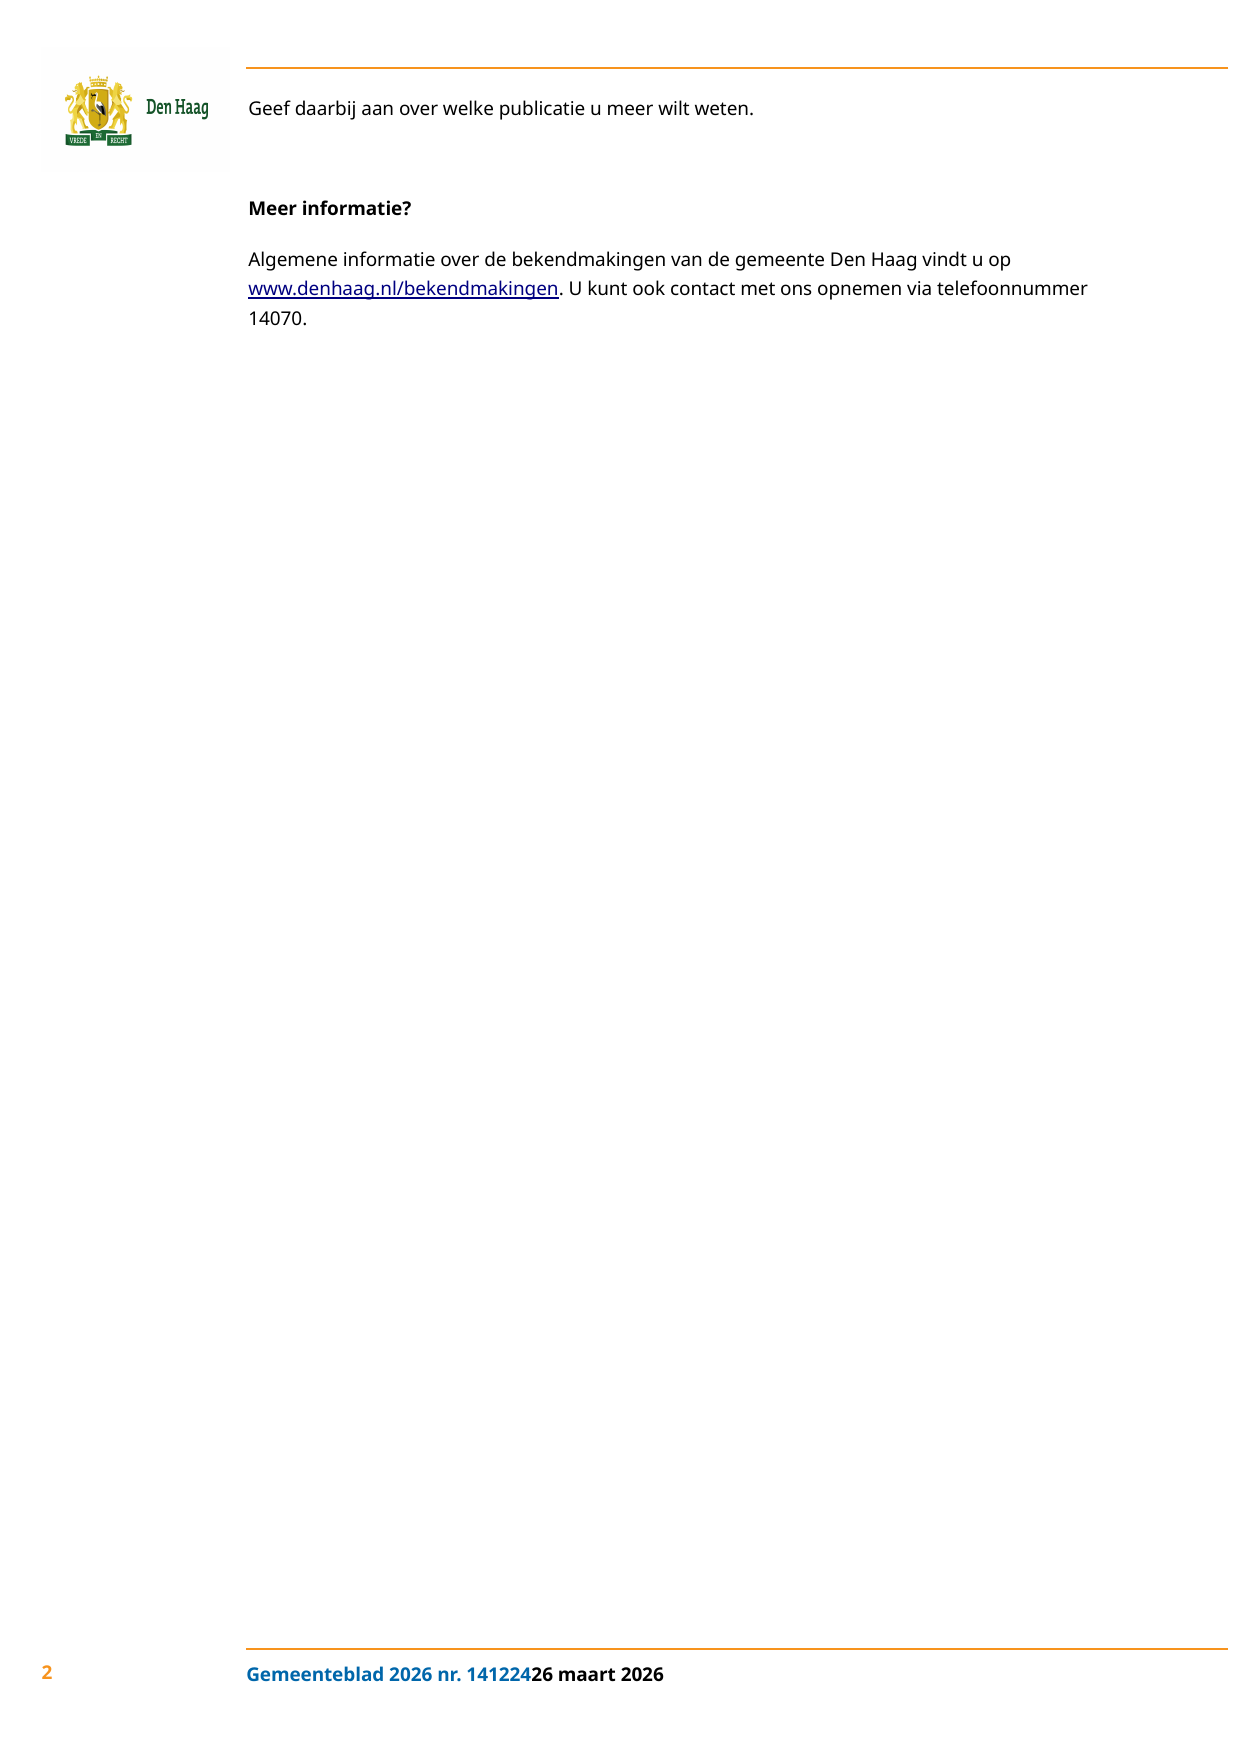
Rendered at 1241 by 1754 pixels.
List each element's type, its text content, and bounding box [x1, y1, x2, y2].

text Meer informatie? [248, 196, 1152, 221]
picture [41, 47, 231, 172]
text Algemene informatie over de bekendmakingen van de gemeente Den Haag vindt u op www.denhaag.nl/bekendmakingen. U kunt ook contact met ons opnemen via telefoonnummer 14070. [248, 246, 1152, 331]
text Geef daarbij aan over welke publicatie u meer wilt weten. [248, 95, 1152, 121]
